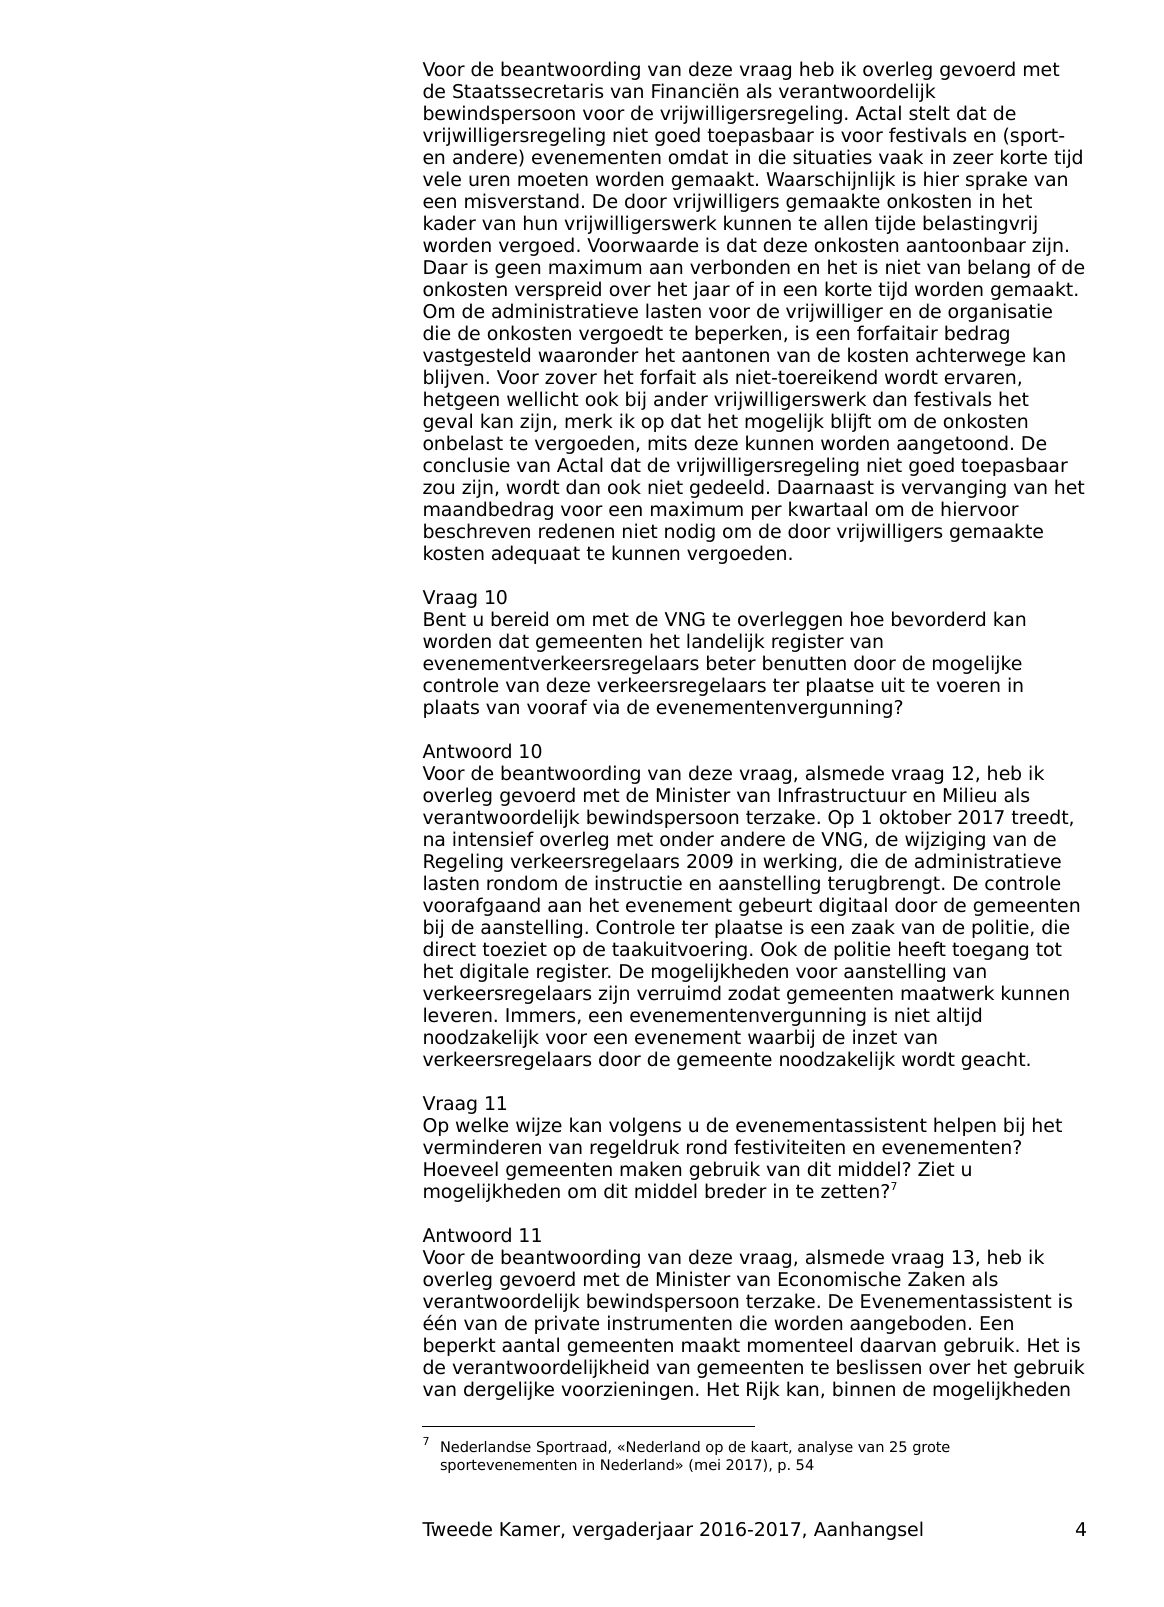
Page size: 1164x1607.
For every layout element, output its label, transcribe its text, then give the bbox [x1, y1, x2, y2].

text Antwoord 11 [422, 1225, 1087, 1247]
text Vraag 11 [422, 1093, 1087, 1115]
text Antwoord 10 [422, 741, 1087, 763]
text Op welke wijze kan volgens u de evenementassistent helpen bij het verminderen van regeldruk rond festiviteiten en evenementen? Hoeveel gemeenten maken gebruik van dit middel? Ziet u mogelijkheden om dit middel breder in te zetten? [422, 1115, 1087, 1203]
text Voor de beantwoording van deze vraag, alsmede vraag 12, heb ik overleg gevoerd met de Minister van Infrastructuur en Milieu als verantwoordelijk bewindspersoon terzake. Op 1 oktober 2017 treedt, na intensief overleg met onder andere de VNG, de wijziging van de Regeling verkeersregelaars 2009 in werking, die de administratieve lasten rondom de instructie en aanstelling terugbrengt. De controle voorafgaand aan het evenement gebeurt digitaal door de gemeenten bij de aanstelling. Controle ter plaatse is een zaak van de politie, die direct toeziet op de taakuitvoering. Ook de politie heeft toegang tot het digitale register. De mogelijkheden voor aanstelling van verkeersregelaars zijn verruimd zodat gemeenten maatwerk kunnen leveren. Immers, een evenementenvergunning is niet altijd noodzakelijk voor een evenement waarbij de inzet van verkeersregelaars door de gemeente noodzakelijk wordt geacht. [422, 763, 1087, 1071]
text Voor de beantwoording van deze vraag heb ik overleg gevoerd met de Staatssecretaris van Financiën als verantwoordelijk bewindspersoon voor de vrijwilligersregeling. Actal stelt dat de vrijwilligersregeling niet goed toepasbaar is voor festivals en (sport- en andere) evenementen omdat in die situaties vaak in zeer korte tijd vele uren moeten worden gemaakt. Waarschijnlijk is hier sprake van een misverstand. De door vrijwilligers gemaakte onkosten in het kader van hun vrijwilligerswerk kunnen te allen tijde belastingvrij worden vergoed. Voorwaarde is dat deze onkosten aantoonbaar zijn. Daar is geen maximum aan verbonden en het is niet van belang of de onkosten verspreid over het jaar of in een korte tijd worden gemaakt. Om de administratieve lasten voor de vrijwilliger en de organisatie die de onkosten vergoedt te beperken, is een forfaitair bedrag vastgesteld waaronder het aantonen van de kosten achterwege kan blijven. Voor zover het forfait als niet-toereikend wordt ervaren, hetgeen wellicht ook bij ander vrijwilligerswerk dan festivals het geval kan zijn, merk ik op dat het mogelijk blijft om de onkosten onbelast te vergoeden, mits deze kunnen worden aangetoond. De conclusie van Actal dat de vrijwilligersregeling niet goed toepasbaar zou zijn, wordt dan ook niet gedeeld. Daarnaast is vervanging van het maandbedrag voor een maximum per kwartaal om de hiervoor beschreven redenen niet nodig om de door vrijwilligers gemaakte kosten adequaat te kunnen vergoeden. [422, 59, 1087, 564]
text Voor de beantwoording van deze vraag, alsmede vraag 13, heb ik overleg gevoerd met de Minister van Economische Zaken als verantwoordelijk bewindspersoon terzake. De Evenementassistent is één van de private instrumenten die worden aangeboden. Een beperkt aantal gemeenten maakt momenteel daarvan gebruik. Het is de verantwoordelijkheid van gemeenten te beslissen over het gebruik van dergelijke voorzieningen. Het Rijk kan, binnen de mogelijkheden [422, 1247, 1087, 1401]
text Bent u bereid om met de VNG te overleggen hoe bevorderd kan worden dat gemeenten het landelijk register van evenementverkeersregelaars beter benutten door de mogelijke controle van deze verkeersregelaars ter plaatse uit te voeren in plaats van vooraf via de evenementenvergunning? [422, 609, 1087, 719]
text Vraag 10 [422, 587, 1087, 609]
text Nederlandse Sportraad, «Nederland op de kaart, analyse van 25 grote sportevenementen in Nederland» (mei 2017), p. 54 [422, 1435, 1087, 1474]
